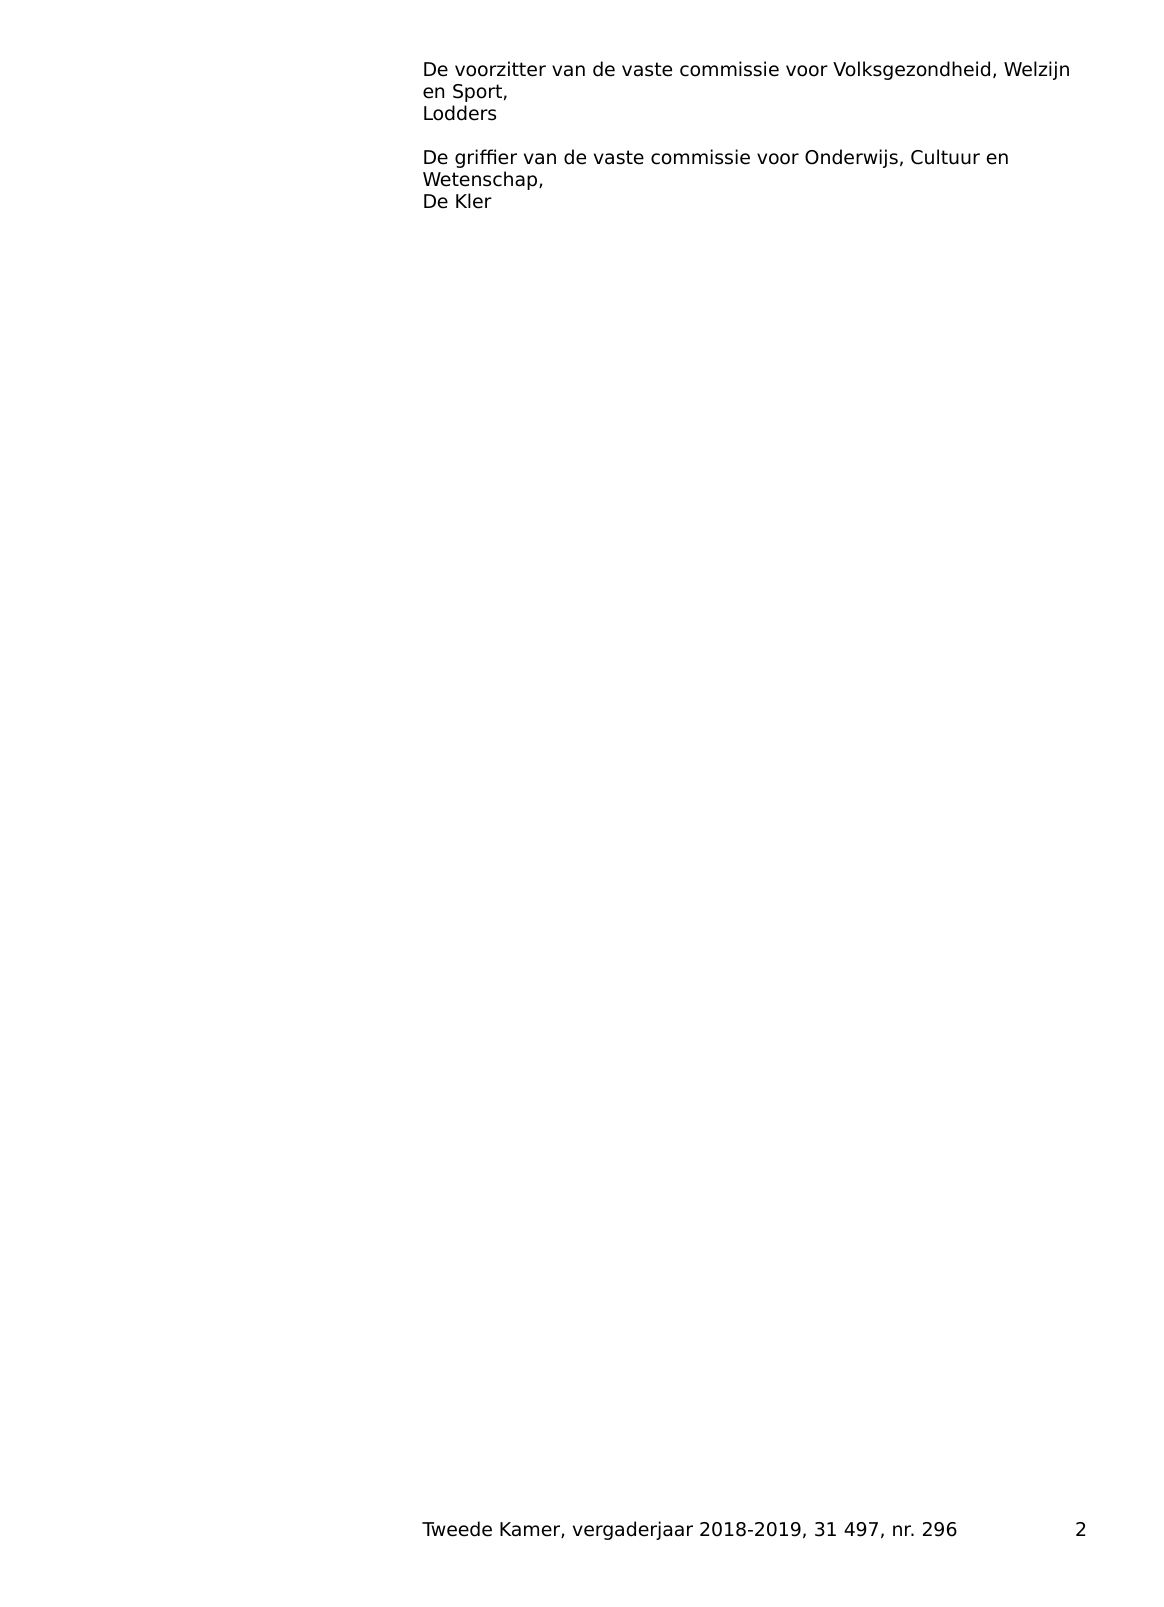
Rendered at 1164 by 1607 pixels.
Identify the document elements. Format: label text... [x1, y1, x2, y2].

text De griffier van de vaste commissie voor Onderwijs, Cultuur en Wetenschap, De Kler [422, 147, 1087, 213]
text De voorzitter van de vaste commissie voor Volksgezondheid, Welzijn en Sport, Lodders [422, 59, 1087, 125]
